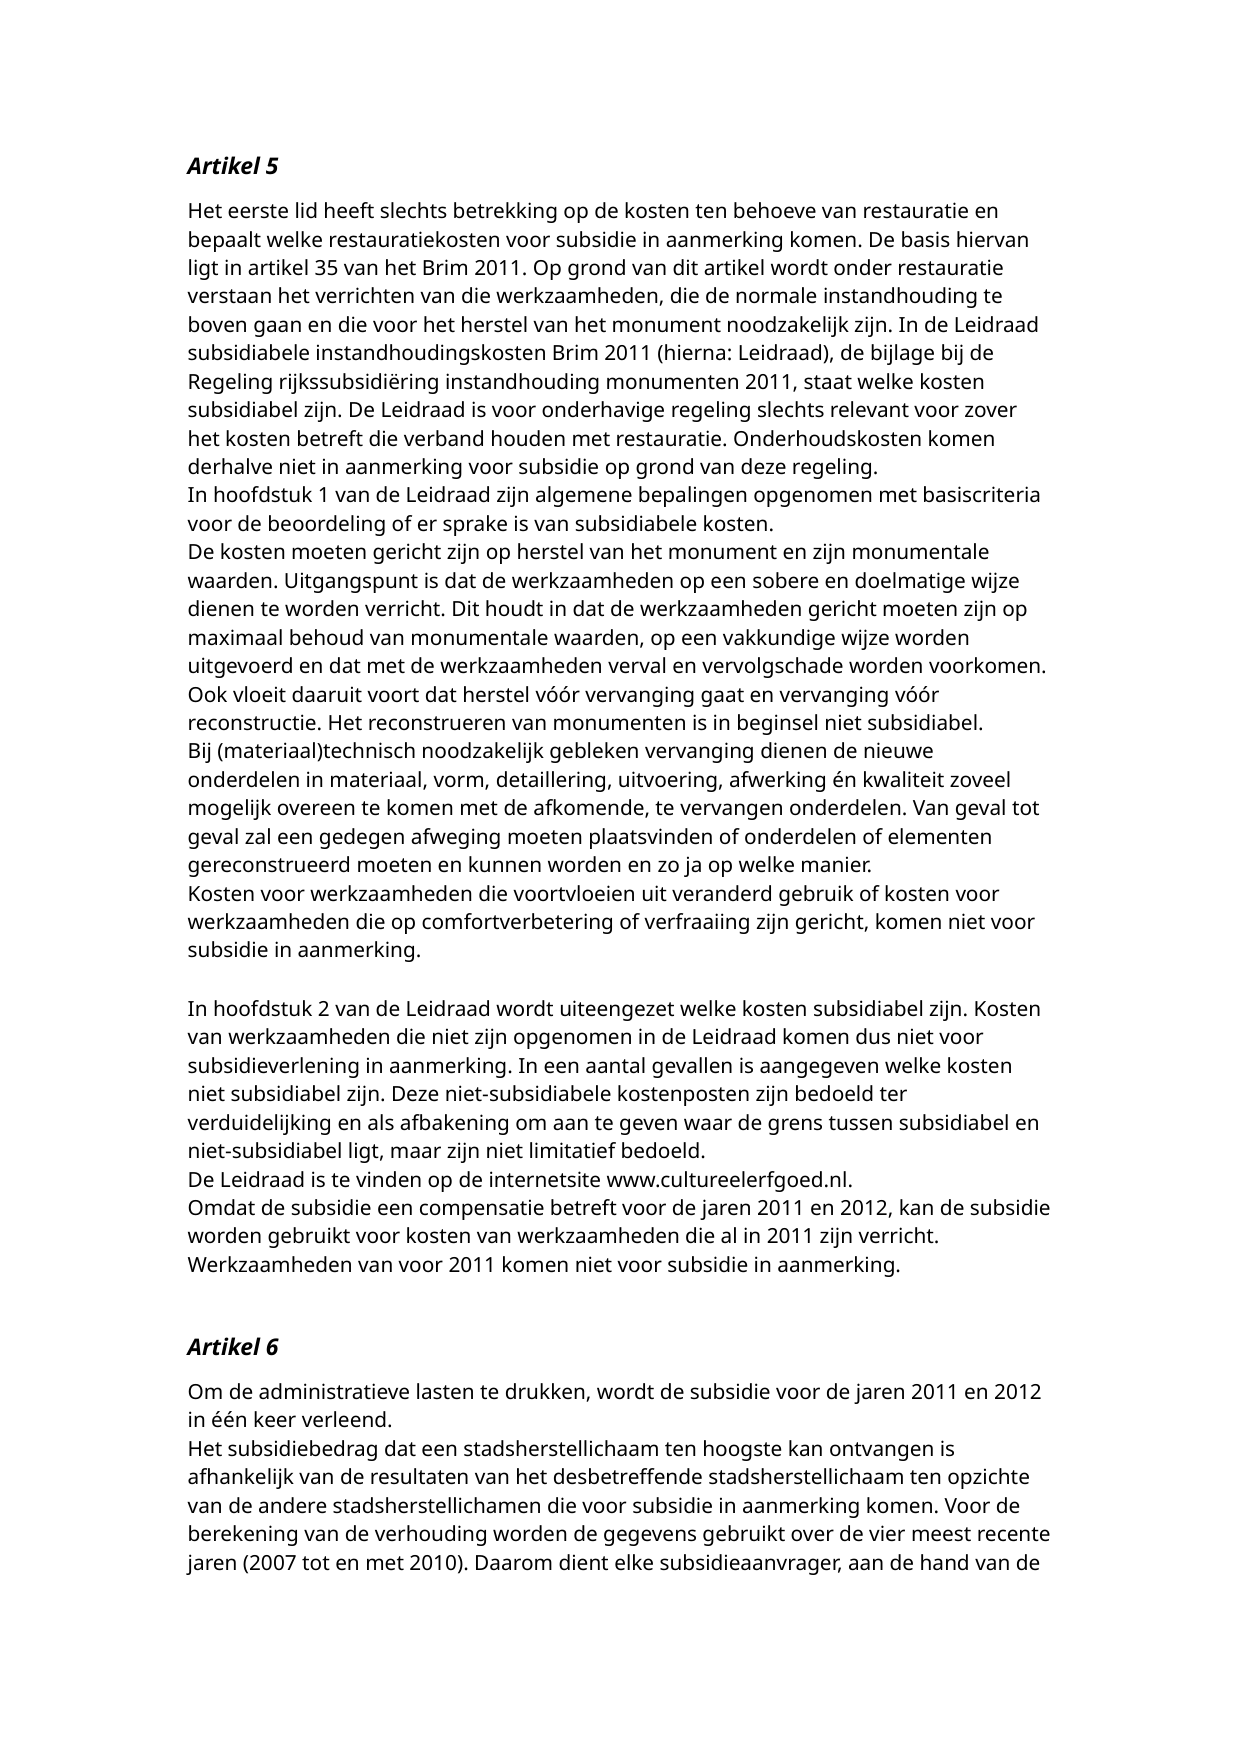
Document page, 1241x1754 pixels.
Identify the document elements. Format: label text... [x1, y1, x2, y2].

text Omdat de subsidie een compensatie betreft voor de jaren 2011 en 2012, kan de subsidie worden gebruikt voor kosten van werkzaamheden die al in 2011 zijn verricht. Werkzaamheden van voor 2011 komen niet voor subsidie in aanmerking. [187, 1193, 1053, 1278]
text Om de administratieve lasten te drukken, wordt de subsidie voor de jaren 2011 en 2012 in één keer verleend. [187, 1377, 1053, 1434]
text Het subsidiebedrag dat een stadsherstellichaam ten hoogste kan ontvangen is afhankelijk van de resultaten van het desbetreffende stadsherstellichaam ten opzichte van de andere stadsherstellichamen die voor subsidie in aanmerking komen. Voor de berekening van de verhouding worden de gegevens gebruikt over de vier meest recente jaren (2007 tot en met 2010). Daarom dient elke subsidieaanvrager, aan de hand van de [187, 1434, 1053, 1576]
text De Leidraad is te vinden op de internetsite www.cultureelerfgoed.nl. [187, 1165, 1053, 1193]
subtitle Artikel 6 [187, 1331, 1053, 1362]
text Bij (materiaal)technisch noodzakelijk gebleken vervanging dienen de nieuwe onderdelen in materiaal, vorm, detaillering, uitvoering, afwerking én kwaliteit zoveel mogelijk overeen te komen met de afkomende, te vervangen onderdelen. Van geval tot geval zal een gedegen afweging moeten plaatsvinden of onderdelen of elementen gereconstrueerd moeten en kunnen worden en zo ja op welke manier. [187, 737, 1053, 879]
text In hoofdstuk 1 van de Leidraad zijn algemene bepalingen opgenomen met basiscriteria voor de beoordeling of er sprake is van subsidiabele kosten. [187, 481, 1053, 537]
subtitle Artikel 5 [187, 150, 1053, 181]
text Kosten voor werkzaamheden die voortvloeien uit veranderd gebruik of kosten voor werkzaamheden die op comfortverbetering of verfraaiing zijn gericht, komen niet voor subsidie in aanmerking. [187, 879, 1053, 964]
text De kosten moeten gericht zijn op herstel van het monument en zijn monumentale waarden. Uitgangspunt is dat de werkzaamheden op een sobere en doelmatige wijze dienen te worden verricht. Dit houdt in dat de werkzaamheden gericht moeten zijn op maximaal behoud van monumentale waarden, op een vakkundige wijze worden uitgevoerd en dat met de werkzaamheden verval en vervolgschade worden voorkomen. Ook vloeit daaruit voort dat herstel vóór vervanging gaat en vervanging vóór reconstructie. Het reconstrueren van monumenten is in beginsel niet subsidiabel. [187, 537, 1053, 737]
text In hoofdstuk 2 van de Leidraad wordt uiteengezet welke kosten subsidiabel zijn. Kosten van werkzaamheden die niet zijn opgenomen in de Leidraad komen dus niet voor subsidieverlening in aanmerking. In een aantal gevallen is aangegeven welke kosten niet subsidiabel zijn. Deze niet-subsidiabele kostenposten zijn bedoeld ter verduidelijking en als afbakening om aan te geven waar de grens tussen subsidiabel en niet-subsidiabel ligt, maar zijn niet limitatief bedoeld. [187, 994, 1053, 1165]
text Het eerste lid heeft slechts betrekking op de kosten ten behoeve van restauratie en bepaalt welke restauratiekosten voor subsidie in aanmerking komen. De basis hiervan ligt in artikel 35 van het Brim 2011. Op grond van dit artikel wordt onder restauratie verstaan het verrichten van die werkzaamheden, die de normale instandhouding te boven gaan en die voor het herstel van het monument noodzakelijk zijn. In de Leidraad subsidiabele instandhoudingskosten Brim 2011 (hierna: Leidraad), de bijlage bij de Regeling rijkssubsidiëring instandhouding monumenten 2011, staat welke kosten subsidiabel zijn. De Leidraad is voor onderhavige regeling slechts relevant voor zover het kosten betreft die verband houden met restauratie. Onderhoudskosten komen derhalve niet in aanmerking voor subsidie op grond van deze regeling. [187, 196, 1053, 481]
